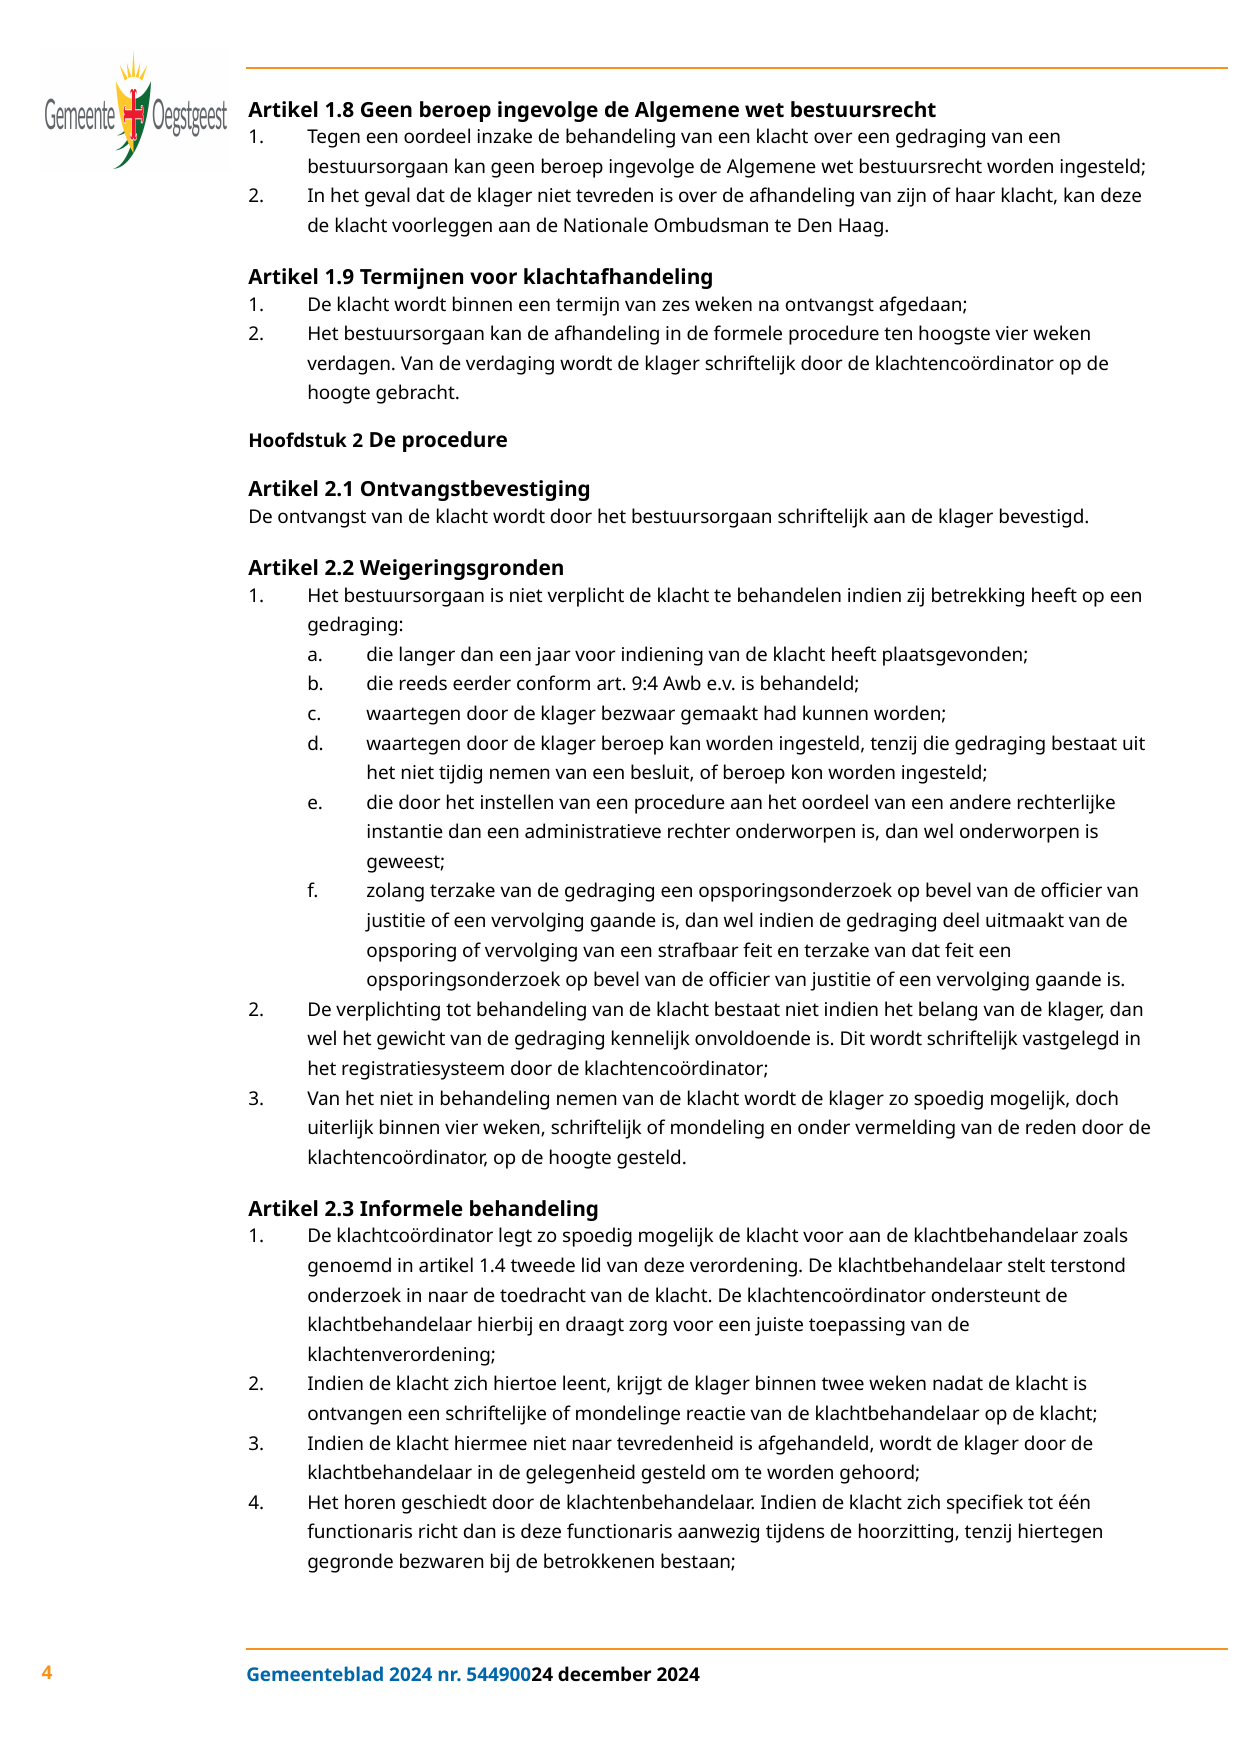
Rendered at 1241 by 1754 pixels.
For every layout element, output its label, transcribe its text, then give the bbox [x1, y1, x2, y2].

text Artikel 2.2 Weigeringsgronden [248, 553, 1152, 582]
text Hoofdstuk 2 De procedure [248, 425, 1152, 454]
list die langer dan een jaar voor indiening van de klacht heeft plaatsgevonden; [307, 641, 1152, 667]
list De klacht wordt binnen een termijn van zes weken na ontvangst afgedaan; [248, 291, 1152, 317]
list Het bestuursorgaan is niet verplicht de klacht te behandelen indien zij betrekking heeft op een gedraging: [248, 582, 1152, 637]
list waartegen door de klager beroep kan worden ingesteld, tenzij die gedraging bestaat uit het niet tijdig nemen van een besluit, of beroep kon worden ingesteld; [307, 730, 1152, 785]
list Het horen geschiedt door de klachtenbehandelaar. Indien de klacht zich specifiek tot één functionaris richt dan is deze functionaris aanwezig tijdens de hoorzitting, tenzij hiertegen gegronde bezwaren bij de betrokkenen bestaan; [248, 1489, 1152, 1574]
list De verplichting tot behandeling van de klacht bestaat niet indien het belang van de klager, dan wel het gewicht van de gedraging kennelijk onvoldoende is. Dit wordt schriftelijk vastgelegd in het registratiesysteem door de klachtencoördinator; [248, 996, 1152, 1081]
list Indien de klacht hiermee niet naar tevredenheid is afgehandeld, wordt de klager door de klachtbehandelaar in de gelegenheid gesteld om te worden gehoord; [248, 1430, 1152, 1485]
text Artikel 1.9 Termijnen voor klachtafhandeling [248, 262, 1152, 291]
list waartegen door de klager bezwaar gemaakt had kunnen worden; [307, 700, 1152, 726]
list die door het instellen van een procedure aan het oordeel van een andere rechterlijke instantie dan een administratieve rechter onderworpen is, dan wel onderworpen is geweest; [307, 789, 1152, 874]
text Artikel 1.8 Geen beroep ingevolge de Algemene wet bestuursrecht [248, 95, 1152, 123]
list die reeds eerder conform art. 9:4 Awb e.v. is behandeld; [307, 671, 1152, 696]
text Artikel 2.1 Ontvangstbevestiging [248, 474, 1152, 503]
list De klachtcoördinator legt zo spoedig mogelijk de klacht voor aan de klachtbehandelaar zoals genoemd in artikel 1.4 tweede lid van deze verordening. De klachtbehandelaar stelt terstond onderzoek in naar de toedracht van de klacht. De klachtencoördinator ondersteunt de klachtbehandelaar hierbij en draagt zorg voor een juiste toepassing van de klachtenverordening; [248, 1223, 1152, 1367]
picture [41, 47, 231, 172]
list Het bestuursorgaan kan de afhandeling in de formele procedure ten hoogste vier weken verdagen. Van de verdaging wordt de klager schriftelijk door de klachtencoördinator op de hoogte gebracht. [248, 320, 1152, 405]
text Artikel 2.3 Informele behandeling [248, 1194, 1152, 1223]
list Tegen een oordeel inzake de behandeling van een klacht over een gedraging van een bestuursorgaan kan geen beroep ingevolge de Algemene wet bestuursrecht worden ingesteld; [248, 123, 1152, 178]
list Indien de klacht zich hiertoe leent, krijgt de klager binnen twee weken nadat de klacht is ontvangen een schriftelijke of mondelinge reactie van de klachtbehandelaar op de klacht; [248, 1371, 1152, 1426]
list zolang terzake van de gedraging een opsporingsonderzoek op bevel van de officier van justitie of een vervolging gaande is, dan wel indien de gedraging deel uitmaakt van de opsporing of vervolging van een strafbaar feit en terzake van dat feit een opsporingsonderzoek op bevel van de officier van justitie of een vervolging gaande is. [307, 878, 1152, 992]
list Van het niet in behandeling nemen van de klacht wordt de klager zo spoedig mogelijk, doch uiterlijk binnen vier weken, schriftelijk of mondeling en onder vermelding van de reden door de klachtencoördinator, op de hoogte gesteld. [248, 1085, 1152, 1169]
text De ontvangst van de klacht wordt door het bestuursorgaan schriftelijk aan de klager bevestigd. [248, 503, 1152, 529]
list In het geval dat de klager niet tevreden is over de afhandeling van zijn of haar klacht, kan deze de klacht voorleggen aan de Nationale Ombudsman te Den Haag. [248, 182, 1152, 238]
